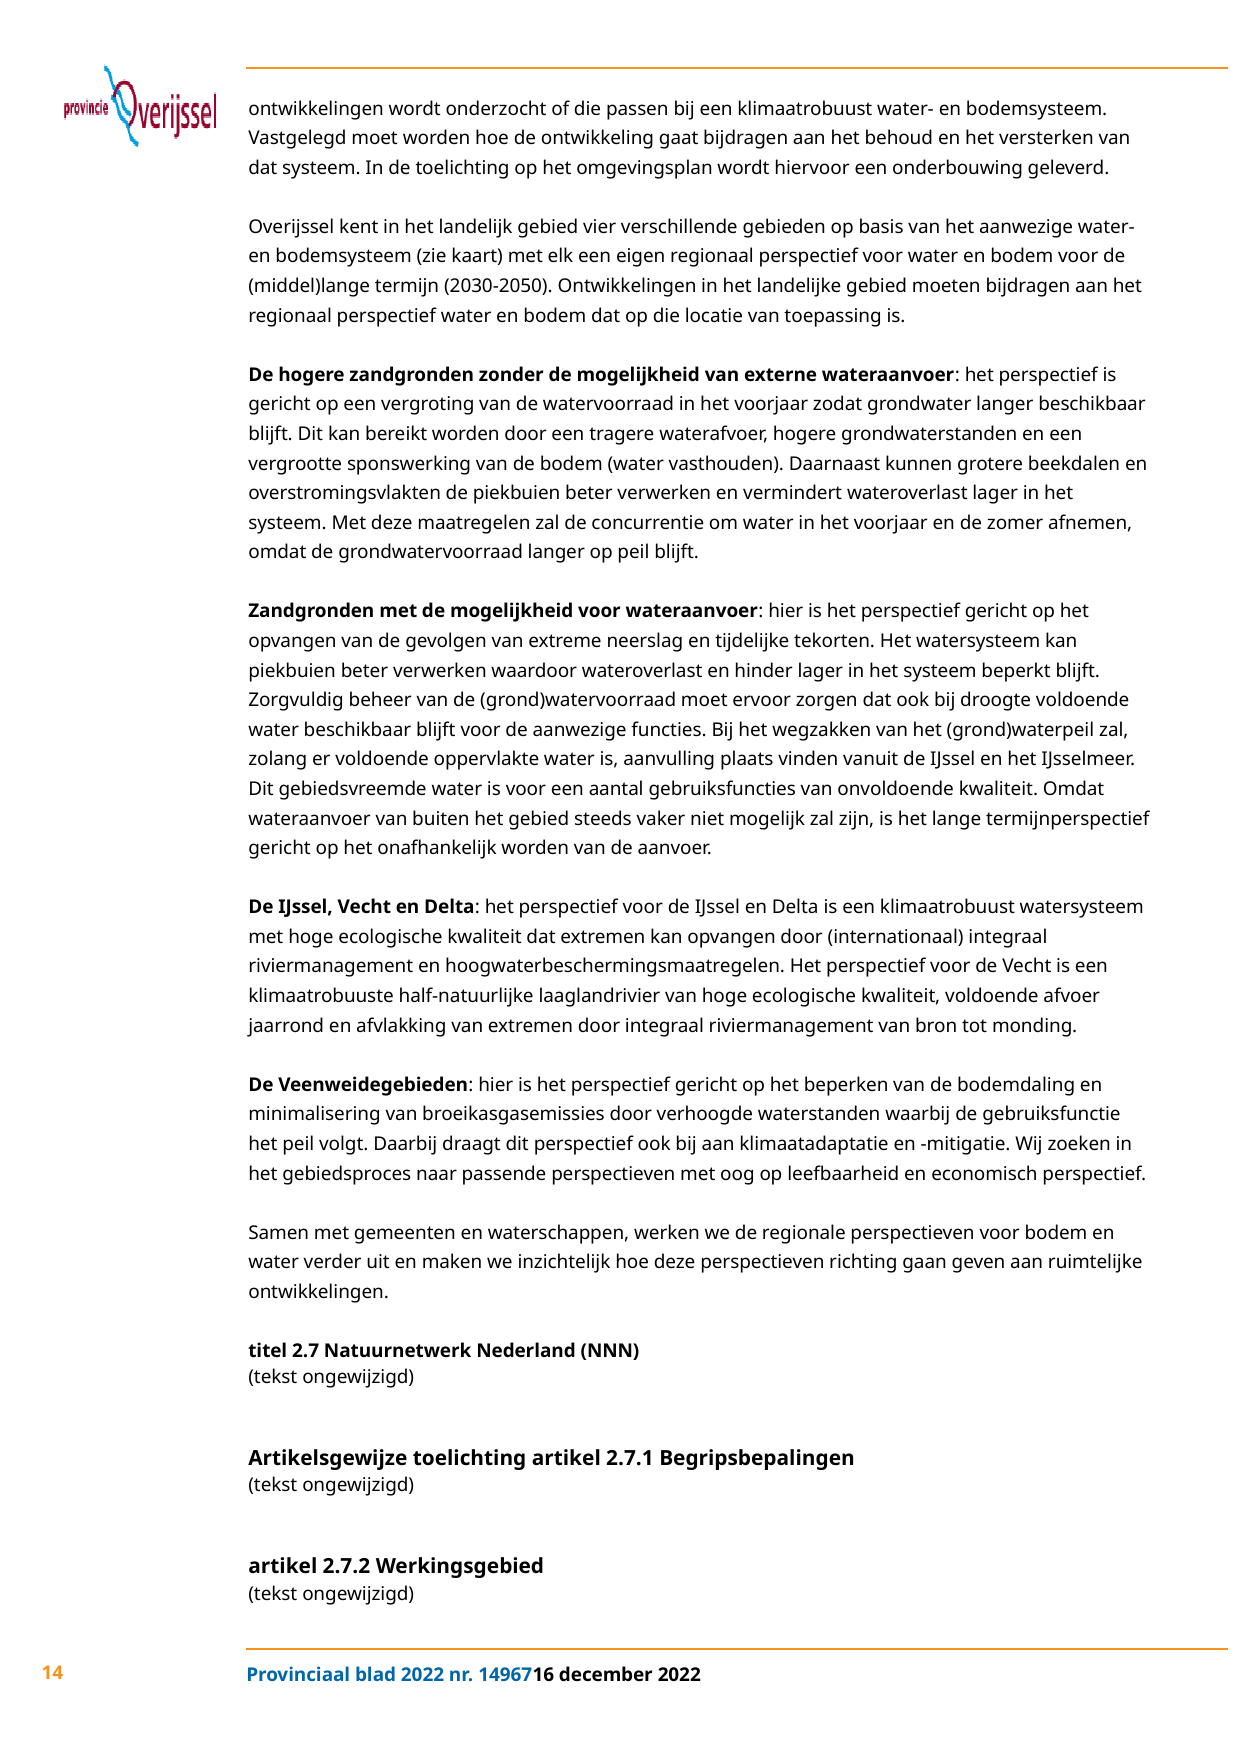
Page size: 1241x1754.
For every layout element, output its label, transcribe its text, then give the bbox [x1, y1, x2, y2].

text ontwikkelingen wordt onderzocht of die passen bij een klimaatrobuust water- en bodemsysteem. Vastgelegd moet worden hoe de ontwikkeling gaat bijdragen aan het behoud en het versterken van dat systeem. In de toelichting op het omgevingsplan wordt hiervoor een onderbouwing geleverd. [248, 95, 1152, 180]
text Zandgronden met de mogelijkheid voor wateraanvoer: hier is het perspectief gericht op het opvangen van de gevolgen van extreme neerslag en tijdelijke tekorten. Het watersysteem kan piekbuien beter verwerken waardoor wateroverlast en hinder lager in het systeem beperkt blijft. Zorgvuldig beheer van de (grond)watervoorraad moet ervoor zorgen dat ook bij droogte voldoende water beschikbaar blijft voor de aanwezige functies. Bij het wegzakken van het (grond)waterpeil zal, zolang er voldoende oppervlakte water is, aanvulling plaats vinden vanuit de IJssel en het IJsselmeer. Dit gebiedsvreemde water is voor een aantal gebruiksfuncties van onvoldoende kwaliteit. Omdat wateraanvoer van buiten het gebied steeds vaker niet mogelijk zal zijn, is het lange termijnperspectief gericht op het onafhankelijk worden van de aanvoer. [248, 598, 1152, 860]
text De hogere zandgronden zonder de mogelijkheid van externe wateraanvoer: het perspectief is gericht op een vergroting van de watervoorraad in het voorjaar zodat grondwater langer beschikbaar blijft. Dit kan bereikt worden door een tragere waterafvoer, hogere grondwaterstanden en een vergrootte sponswerking van de bodem (water vasthouden). Daarnaast kunnen grotere beekdalen en overstromingsvlakten de piekbuien beter verwerken en vermindert wateroverlast lager in het systeem. Met deze maatregelen zal de concurrentie om water in het voorjaar en de zomer afnemen, omdat de grondwatervoorraad langer op peil blijft. [248, 361, 1152, 564]
text titel 2.7 Natuurnetwerk Nederland (NNN) [248, 1337, 1152, 1363]
text (tekst ongewijzigd) [248, 1580, 1152, 1606]
text Overijssel kent in het landelijk gebied vier verschillende gebieden op basis van het aanwezige water- en bodemsysteem (zie kaart) met elk een eigen regionaal perspectief voor water en bodem voor de (middel)lange termijn (2030-2050). Ontwikkelingen in het landelijke gebied moeten bijdragen aan het regionaal perspectief water en bodem dat op die locatie van toepassing is. [248, 213, 1152, 328]
picture [41, 47, 231, 172]
text artikel 2.7.2 Werkingsgebied [248, 1551, 1152, 1580]
text (tekst ongewijzigd) [248, 1363, 1152, 1389]
text De Veenweidegebieden: hier is het perspectief gericht op het beperken van de bodemdaling en minimalisering van broeikasgasemissies door verhoogde waterstanden waarbij de gebruiksfunctie het peil volgt. Daarbij draagt dit perspectief ook bij aan klimaatadaptatie en -mitigatie. Wij zoeken in het gebiedsproces naar passende perspectieven met oog op leefbaarheid en economisch perspectief. [248, 1071, 1152, 1186]
text Artikelsgewijze toelichting artikel 2.7.1 Begripsbepalingen [248, 1443, 1152, 1471]
text Samen met gemeenten en waterschappen, werken we de regionale perspectieven voor bodem en water verder uit en maken we inzichtelijk hoe deze perspectieven richting gaan geven aan ruimtelijke ontwikkelingen. [248, 1219, 1152, 1304]
text (tekst ongewijzigd) [248, 1471, 1152, 1497]
text De IJssel, Vecht en Delta: het perspectief voor de IJssel en Delta is een klimaatrobuust watersysteem met hoge ecologische kwaliteit dat extremen kan opvangen door (internationaal) integraal riviermanagement en hoogwaterbeschermingsmaatregelen. Het perspectief voor de Vecht is een klimaatrobuuste half-natuurlijke laaglandrivier van hoge ecologische kwaliteit, voldoende afvoer jaarrond en afvlakking van extremen door integraal riviermanagement van bron tot monding. [248, 893, 1152, 1038]
